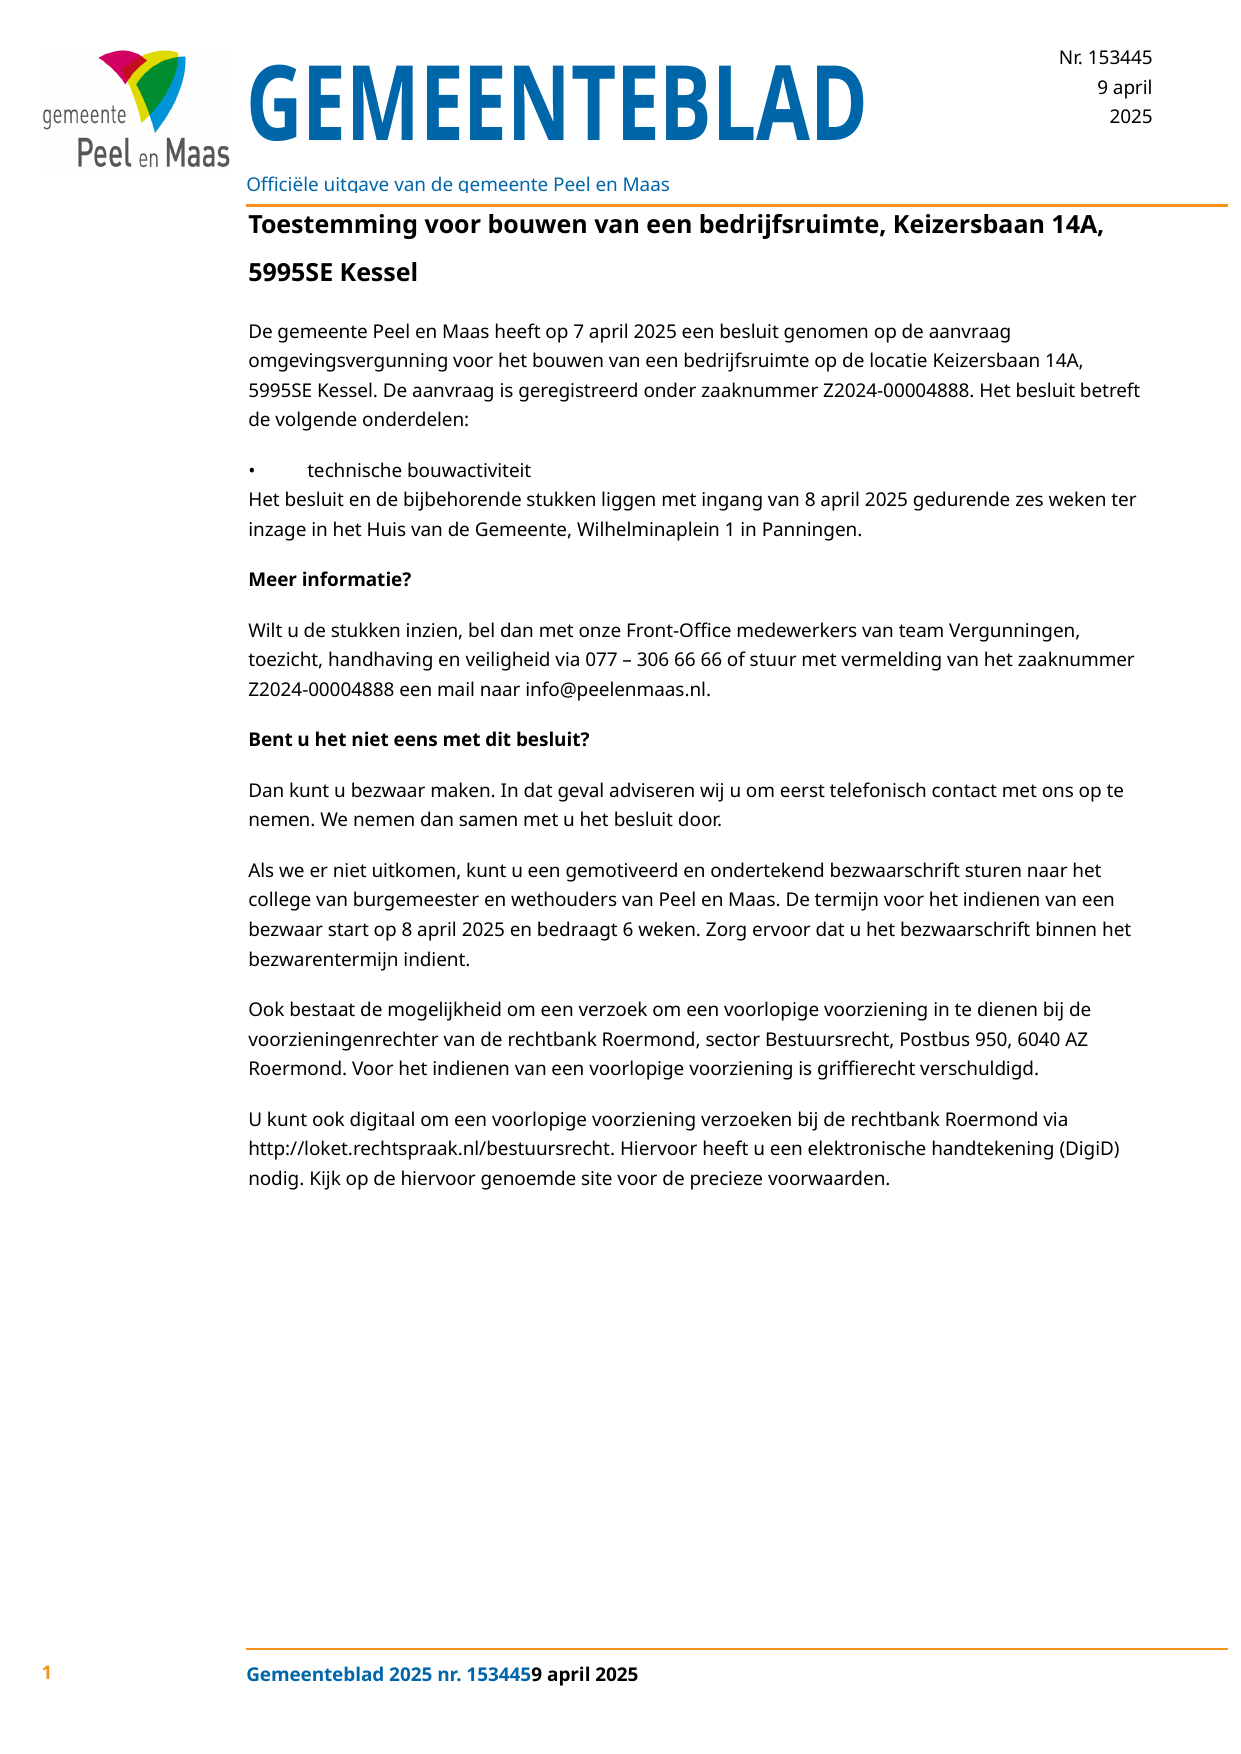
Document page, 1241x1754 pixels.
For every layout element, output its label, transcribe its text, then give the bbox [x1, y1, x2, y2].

text Het besluit en de bijbehorende stukken liggen met ingang van 8 april 2025 gedurende zes weken ter inzage in het Huis van de Gemeente, Wilhelminaplein 1 in Panningen. [248, 487, 1152, 542]
text Als we er niet uitkomen, kunt u een gemotiveerd en ondertekend bezwaarschrift sturen naar het college van burgemeester en wethouders van Peel en Maas. De termijn voor het indienen van een bezwaar start op 8 april 2025 en bedraagt 6 weken. Zorg ervoor dat u het bezwaarschrift binnen het bezwarentermijn indient. [248, 857, 1152, 972]
text Toestemming voor bouwen van een bedrijfsruimte, Keizersbaan 14A, 5995SE Kessel [248, 207, 1152, 288]
text Wilt u de stukken inzien, bel dan met onze Front-Office medewerkers van team Vergunningen, toezicht, handhaving en veiligheid via 077 – 306 66 66 of stuur met vermelding van het zaaknummer Z2024-00004888 een mail naar info@peelenmaas.nl. [248, 617, 1152, 702]
text Bent u het niet eens met dit besluit? [248, 727, 1152, 752]
text De gemeente Peel en Maas heeft op 7 april 2025 een besluit genomen op de aanvraag omgevingsvergunning voor het bouwen van een bedrijfsruimte op de locatie Keizersbaan 14A, 5995SE Kessel. De aanvraag is geregistreerd onder zaaknummer Z2024-00004888. Het besluit betreft de volgende onderdelen: [248, 318, 1152, 432]
text U kunt ook digitaal om een voorlopige voorziening verzoeken bij de rechtbank Roermond via http://loket.rechtspraak.nl/bestuursrecht. Hiervoor heeft u een elektronische handtekening (DigiD) nodig. Kijk op de hiervoor genoemde site voor de precieze voorwaarden. [248, 1106, 1152, 1191]
picture [41, 47, 231, 172]
text Dan kunt u bezwaar maken. In dat geval adviseren wij u om eerst telefonisch contact met ons op te nemen. We nemen dan samen met u het besluit door. [248, 777, 1152, 832]
text Meer informatie? [248, 567, 1152, 592]
text Ook bestaat de mogelijkheid om een verzoek om een voorlopige voorziening in te dienen bij de voorzieningenrechter van de rechtbank Roermond, sector Bestuursrecht, Postbus 950, 6040 AZ Roermond. Voor het indienen van een voorlopige voorziening is griffierecht verschuldigd. [248, 996, 1152, 1081]
list technische bouwactiviteit [248, 457, 1152, 483]
